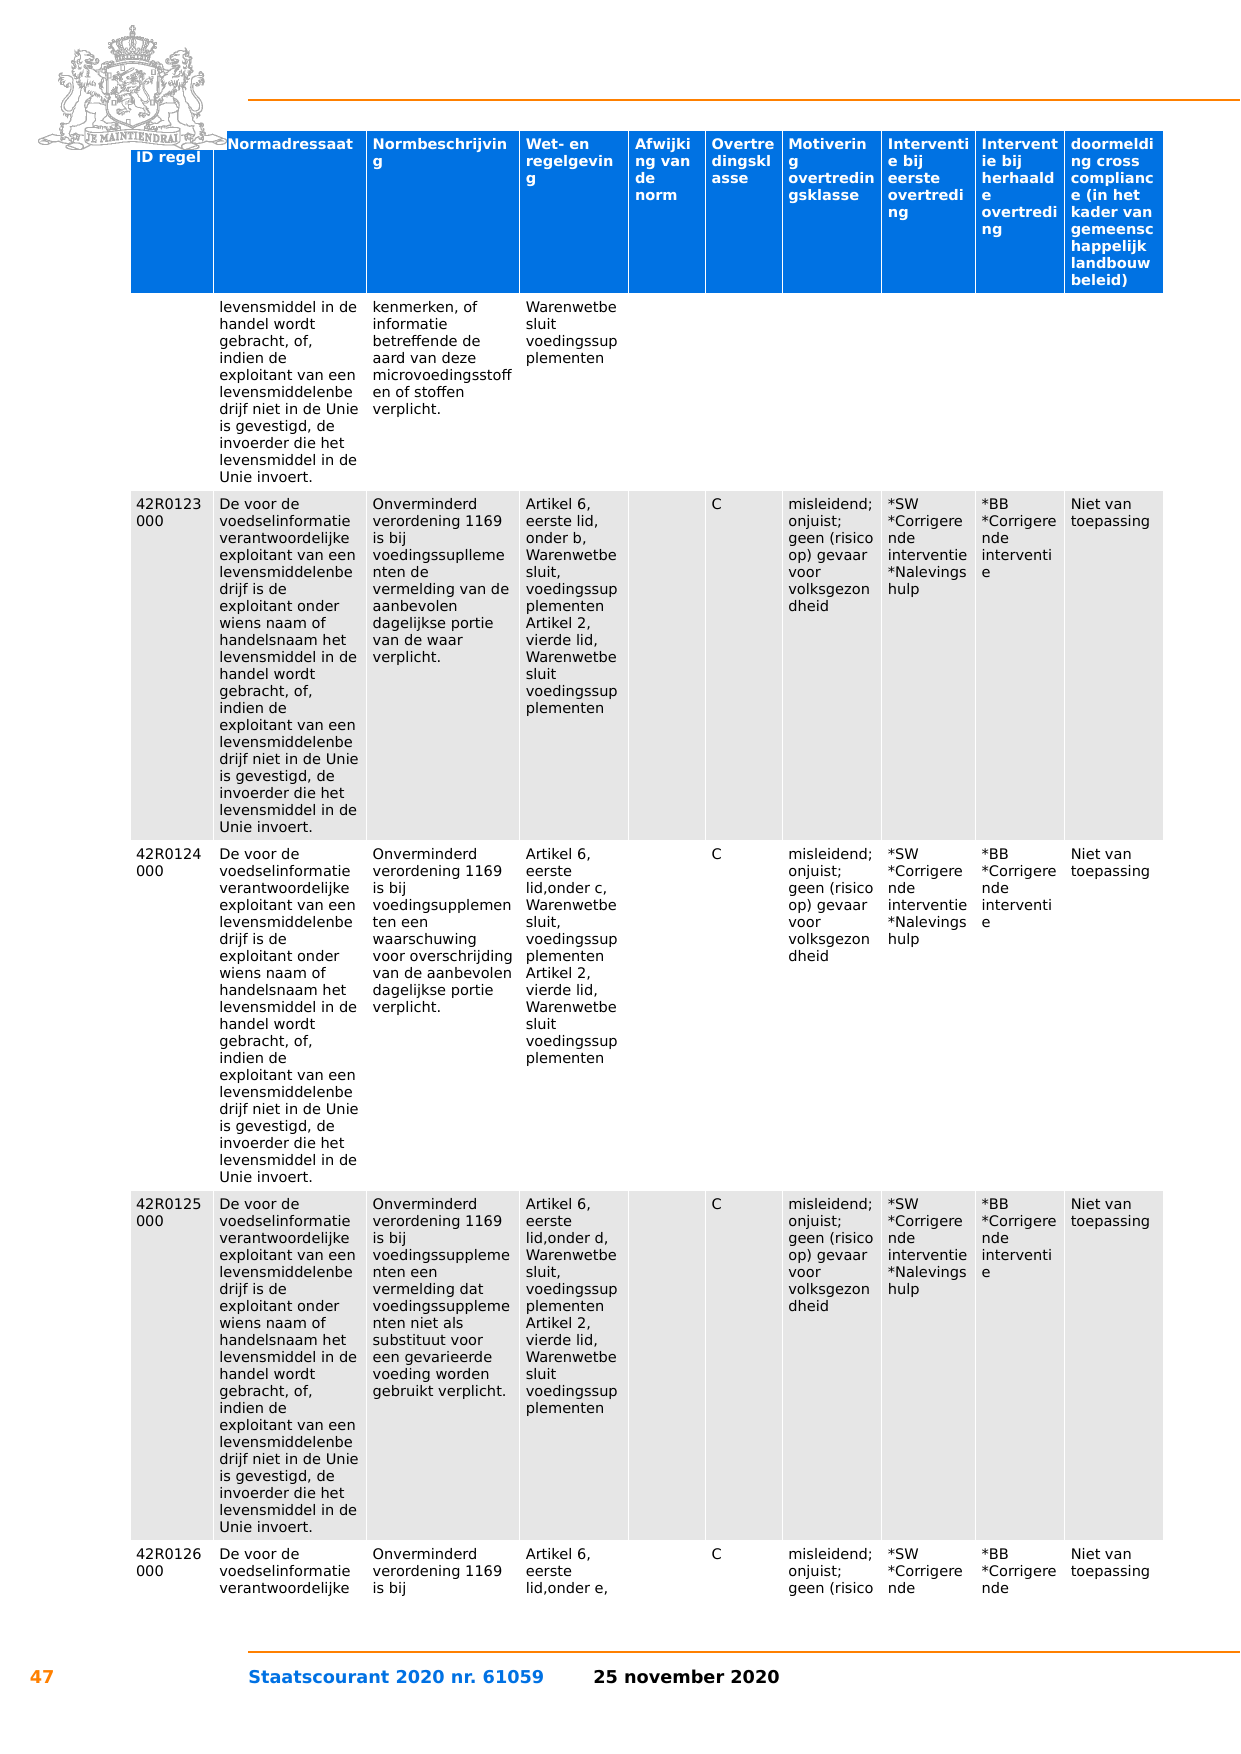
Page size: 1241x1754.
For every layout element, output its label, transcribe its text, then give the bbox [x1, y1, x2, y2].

table_cell Artikel 6, eerste lid,onder e, [520, 1541, 628, 1602]
table_cell [131, 294, 213, 490]
table_cell 42R0123000 [131, 491, 213, 840]
table_cell misleidend; onjuist; geen (risico op) gevaar voor volksgezondheid [783, 1191, 881, 1540]
table_cell C [706, 1191, 782, 1540]
table_cell Onverminderd verordening 1169 is bij voedingssupplementen een vermelding dat voedingssupplementen niet als substituut voor een gevarieerde voeding worden gebruikt verplicht. [367, 1191, 519, 1540]
table_header Afwijking van de norm [629, 131, 705, 293]
table_cell Artikel 6, eerste lid,onder c, Warenwetbesluit, voedingssupplementen Artikel 2, vierde lid, Warenwetbesluit voedingssupplementen [520, 841, 628, 1190]
table_cell *SW *Corrigerende interventie *Nalevingshulp [882, 491, 975, 840]
table_cell De voor de voedselinformatie verantwoordelijke exploitant van een levensmiddelenbedrijf is de exploitant onder wiens naam of handelsnaam het levensmiddel in de handel wordt gebracht, of, indien de exploitant van een levensmiddelenbedrijf niet in de Unie is gevestigd, de invoerder die het levensmiddel in de Unie invoert. [214, 491, 366, 840]
table_header Wet- en regelgeving [520, 131, 628, 293]
table_cell Artikel 6, eerste lid, onder b, Warenwetbesluit, voedingssupplementen Artikel 2, vierde lid, Warenwetbesluit voedingssupplementen [520, 491, 628, 840]
table_cell [629, 1541, 705, 1602]
table_cell Niet van toepassing [1065, 841, 1163, 1190]
table_header ID regel [131, 150, 213, 293]
picture [38, 25, 227, 150]
table_cell De voor de voedselinformatie verantwoordelijke exploitant van een levensmiddelenbedrijf is de exploitant onder wiens naam of handelsnaam het levensmiddel in de handel wordt gebracht, of, indien de exploitant van een levensmiddelenbedrijf niet in de Unie is gevestigd, de invoerder die het levensmiddel in de Unie invoert. [214, 1191, 366, 1540]
table_cell misleidend; onjuist; geen (risico [783, 1541, 881, 1602]
table_cell kenmerken, of informatie betreffende de aard van deze microvoedingsstoffen of stoffen verplicht. [367, 294, 519, 490]
table_header Motivering overtredingsklasse [783, 131, 881, 293]
table_header Normadressaat [214, 131, 366, 293]
table_cell *BB *Corrigerende interventie [976, 491, 1064, 840]
table_cell [629, 294, 705, 490]
table_header Normbeschrijving [367, 131, 519, 293]
table_cell 42R0126000 [131, 1541, 213, 1602]
table_cell Niet van toepassing [1065, 491, 1163, 840]
table_cell Artikel 6, eerste lid,onder d, Warenwetbesluit, voedingssupplementen Artikel 2, vierde lid, Warenwetbesluit voedingssupplementen [520, 1191, 628, 1540]
table_cell *BB *Corrigerende interventie [976, 841, 1064, 1190]
table_cell [629, 841, 705, 1190]
table_cell [976, 294, 1064, 490]
table_cell *SW *Corrigerende interventie *Nalevingshulp [882, 1191, 975, 1540]
table_cell Onverminderd verordening 1169 is bij voedingsupplementen een waarschuwing voor overschrijding van de aanbevolen dagelijkse portie verplicht. [367, 841, 519, 1190]
table_cell levensmiddel in de handel wordt gebracht, of, indien de exploitant van een levensmiddelenbedrijf niet in de Unie is gevestigd, de invoerder die het levensmiddel in de Unie invoert. [214, 294, 366, 490]
table_cell C [706, 841, 782, 1190]
table_cell Onverminderd verordening 1169 is bij voedingssupllementen de vermelding van de aanbevolen dagelijkse portie van de waar verplicht. [367, 491, 519, 840]
table_header Interventie bij eerste overtreding [882, 131, 975, 293]
table_cell misleidend; onjuist; geen (risico op) gevaar voor volksgezondheid [783, 491, 881, 840]
table_cell [629, 491, 705, 840]
table_cell [882, 294, 975, 490]
table_cell [629, 1191, 705, 1540]
table_cell C [706, 491, 782, 840]
table_header doormelding cross compliance (in het kader van gemeenschappelijk landbouwbeleid) [1065, 131, 1163, 293]
table_cell C [706, 1541, 782, 1602]
table_cell Niet van toepassing [1065, 1541, 1163, 1602]
table_cell De voor de voedselinformatie verantwoordelijke exploitant van een levensmiddelenbedrijf is de exploitant onder wiens naam of handelsnaam het levensmiddel in de handel wordt gebracht, of, indien de exploitant van een levensmiddelenbedrijf niet in de Unie is gevestigd, de invoerder die het levensmiddel in de Unie invoert. [214, 841, 366, 1190]
table_cell misleidend; onjuist; geen (risico op) gevaar voor volksgezondheid [783, 841, 881, 1190]
table_cell Niet van toepassing [1065, 1191, 1163, 1540]
table_cell 42R0125000 [131, 1191, 213, 1540]
table_cell *BB *Corrigerende interventie [976, 1191, 1064, 1540]
table_cell Warenwetbesluit voedingssupplementen [520, 294, 628, 490]
table_cell 42R0124000 [131, 841, 213, 1190]
table_cell [1065, 294, 1163, 490]
table_header Overtredingsklasse [706, 131, 782, 293]
table_cell *BB *Corrigerende [976, 1541, 1064, 1602]
table_cell *SW *Corrigerende interventie *Nalevingshulp [882, 841, 975, 1190]
table_header Interventie bij herhaalde overtreding [976, 131, 1064, 293]
table_cell [783, 294, 881, 490]
table_cell *SW *Corrigerende [882, 1541, 975, 1602]
table_cell De voor de voedselinformatie verantwoordelijke [214, 1541, 366, 1602]
table_cell Onverminderd verordening 1169 is bij [367, 1541, 519, 1602]
table_cell [706, 294, 782, 490]
